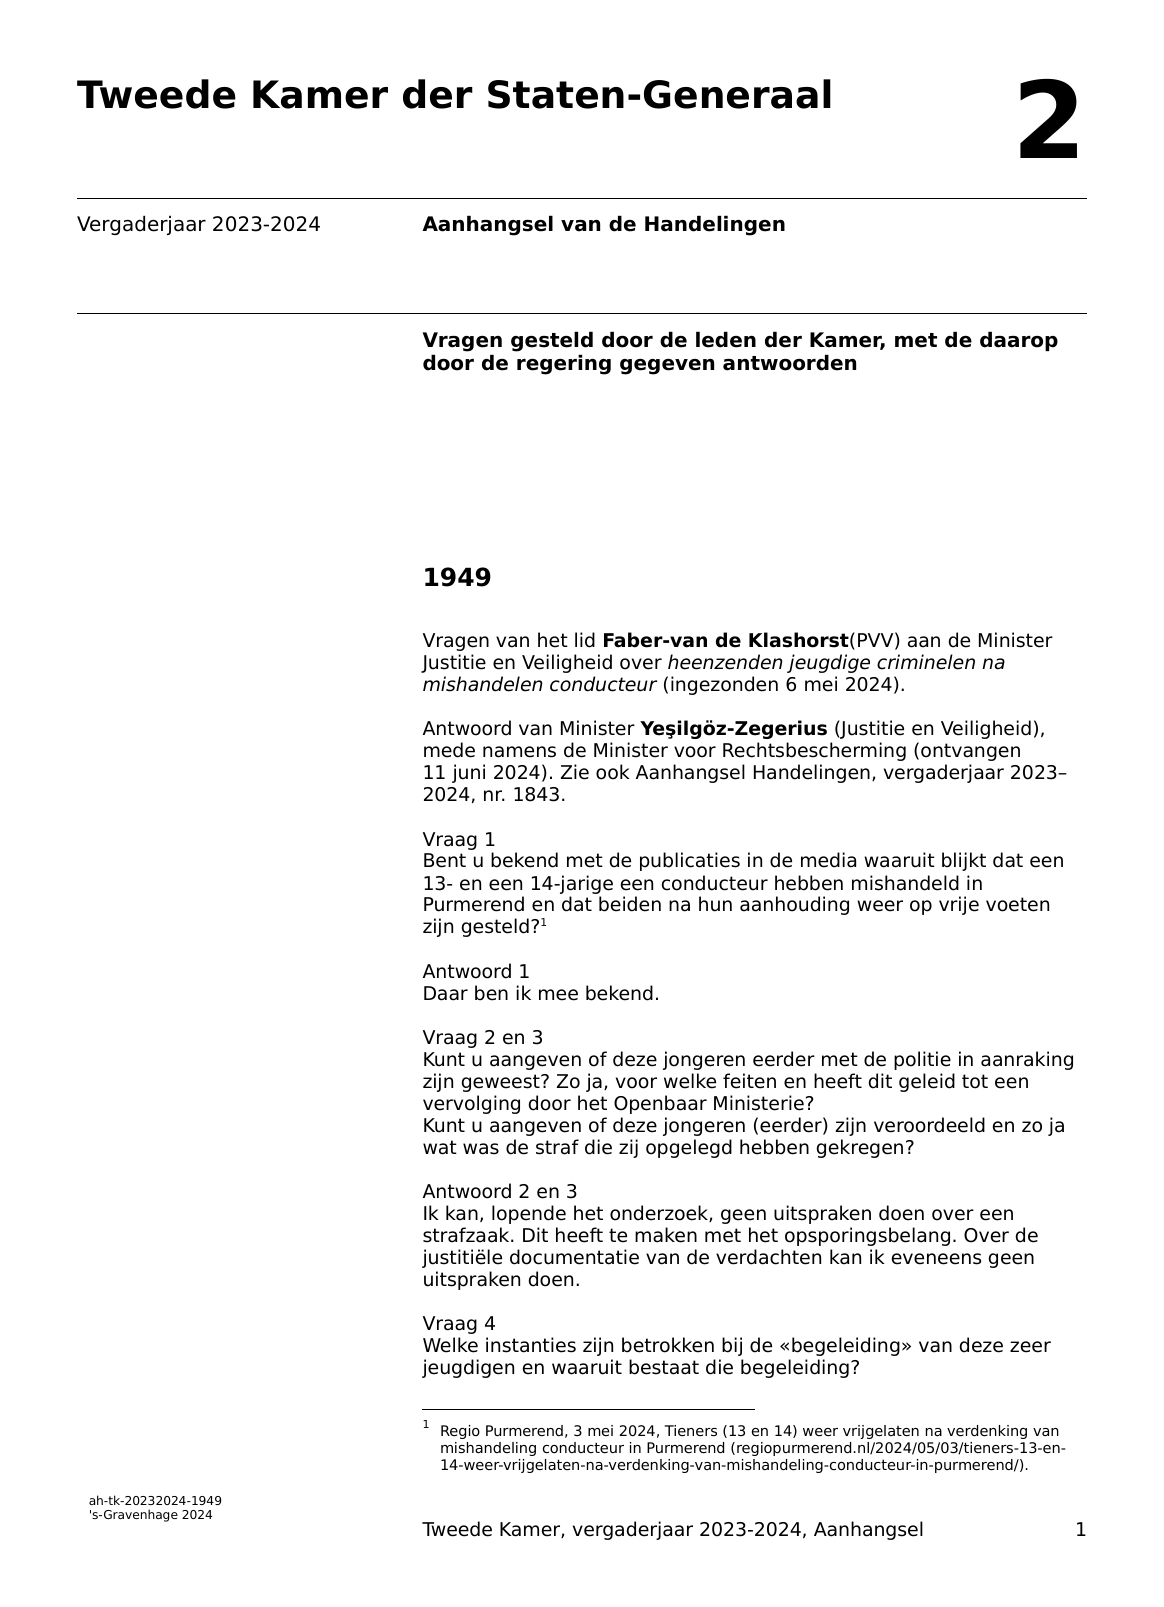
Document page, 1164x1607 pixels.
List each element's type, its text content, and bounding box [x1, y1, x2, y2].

table_cell Aanhangsel van de Handelingen [422, 199, 1087, 313]
table_header Tweede Kamer der Staten-Generaal [77, 59, 886, 198]
table_cell Vergaderjaar 2023-2024 [77, 199, 422, 313]
text Welke instanties zijn betrokken bij de «begeleiding» van deze zeer jeugdigen en waaruit bestaat die begeleiding? [422, 1335, 1087, 1379]
text Daar ben ik mee bekend. [422, 982, 1087, 1004]
table_header 2 [886, 59, 1087, 198]
text 's-Gravenhage 2024 [88, 1508, 323, 1522]
text ah-tk-20232024-1949 [88, 1494, 323, 1508]
text Kunt u aangeven of deze jongeren eerder met de politie in aanraking zijn geweest? Zo ja, voor welke feiten en heeft dit geleid tot een vervolging door het Openbaar Ministerie? [422, 1049, 1087, 1114]
text Vraag 4 [422, 1313, 1087, 1335]
table_cell Vragen gesteld door de leden der Kamer, met de daarop door de regering gegeven antwoorden [422, 314, 1087, 375]
text 1949 [422, 563, 1087, 592]
text Antwoord 1 [422, 961, 1087, 982]
text Ik kan, lopende het onderzoek, geen uitspraken doen over een strafzaak. Dit heeft te maken met het opsporingsbelang. Over de justitiële documentatie van de verdachten kan ik eveneens geen uitspraken doen. [422, 1203, 1087, 1291]
text Antwoord van Minister Yeşilgöz-Zegerius (Justitie en Veiligheid), mede namens de Minister voor Rechtsbescherming (ontvangen 11 juni 2024). Zie ook Aanhangsel Handelingen, vergaderjaar 2023–2024, nr. 1843. [422, 718, 1087, 806]
text Kunt u aangeven of deze jongeren (eerder) zijn veroordeeld en zo ja wat was de straf die zij opgelegd hebben gekregen? [422, 1114, 1087, 1158]
text Vraag 2 en 3 [422, 1027, 1087, 1049]
text Bent u bekend met de publicaties in de media waaruit blijkt dat een 13- en een 14-jarige een conducteur hebben mishandeld in Purmerend en dat beiden na hun aanhouding weer op vrije voeten zijn gesteld? [422, 850, 1087, 938]
text Antwoord 2 en 3 [422, 1181, 1087, 1203]
text Regio Purmerend, 3 mei 2024, Tieners (13 en 14) weer vrijgelaten na verdenking van mishandeling conducteur in Purmerend (regiopurmerend.nl/2024/05/03/tieners-13-en-14-weer-vrijgelaten-na-verdenking-van-mishandeling-conducteur-in-purmerend/). [422, 1418, 1087, 1474]
text Vraag 1 [422, 828, 1087, 850]
text Vragen van het lid Faber-van de Klashorst(PVV) aan de Minister Justitie en Veiligheid over heenzenden jeugdige criminelen na mishandelen conducteur (ingezonden 6 mei 2024). [422, 630, 1087, 696]
table_cell [77, 314, 422, 375]
